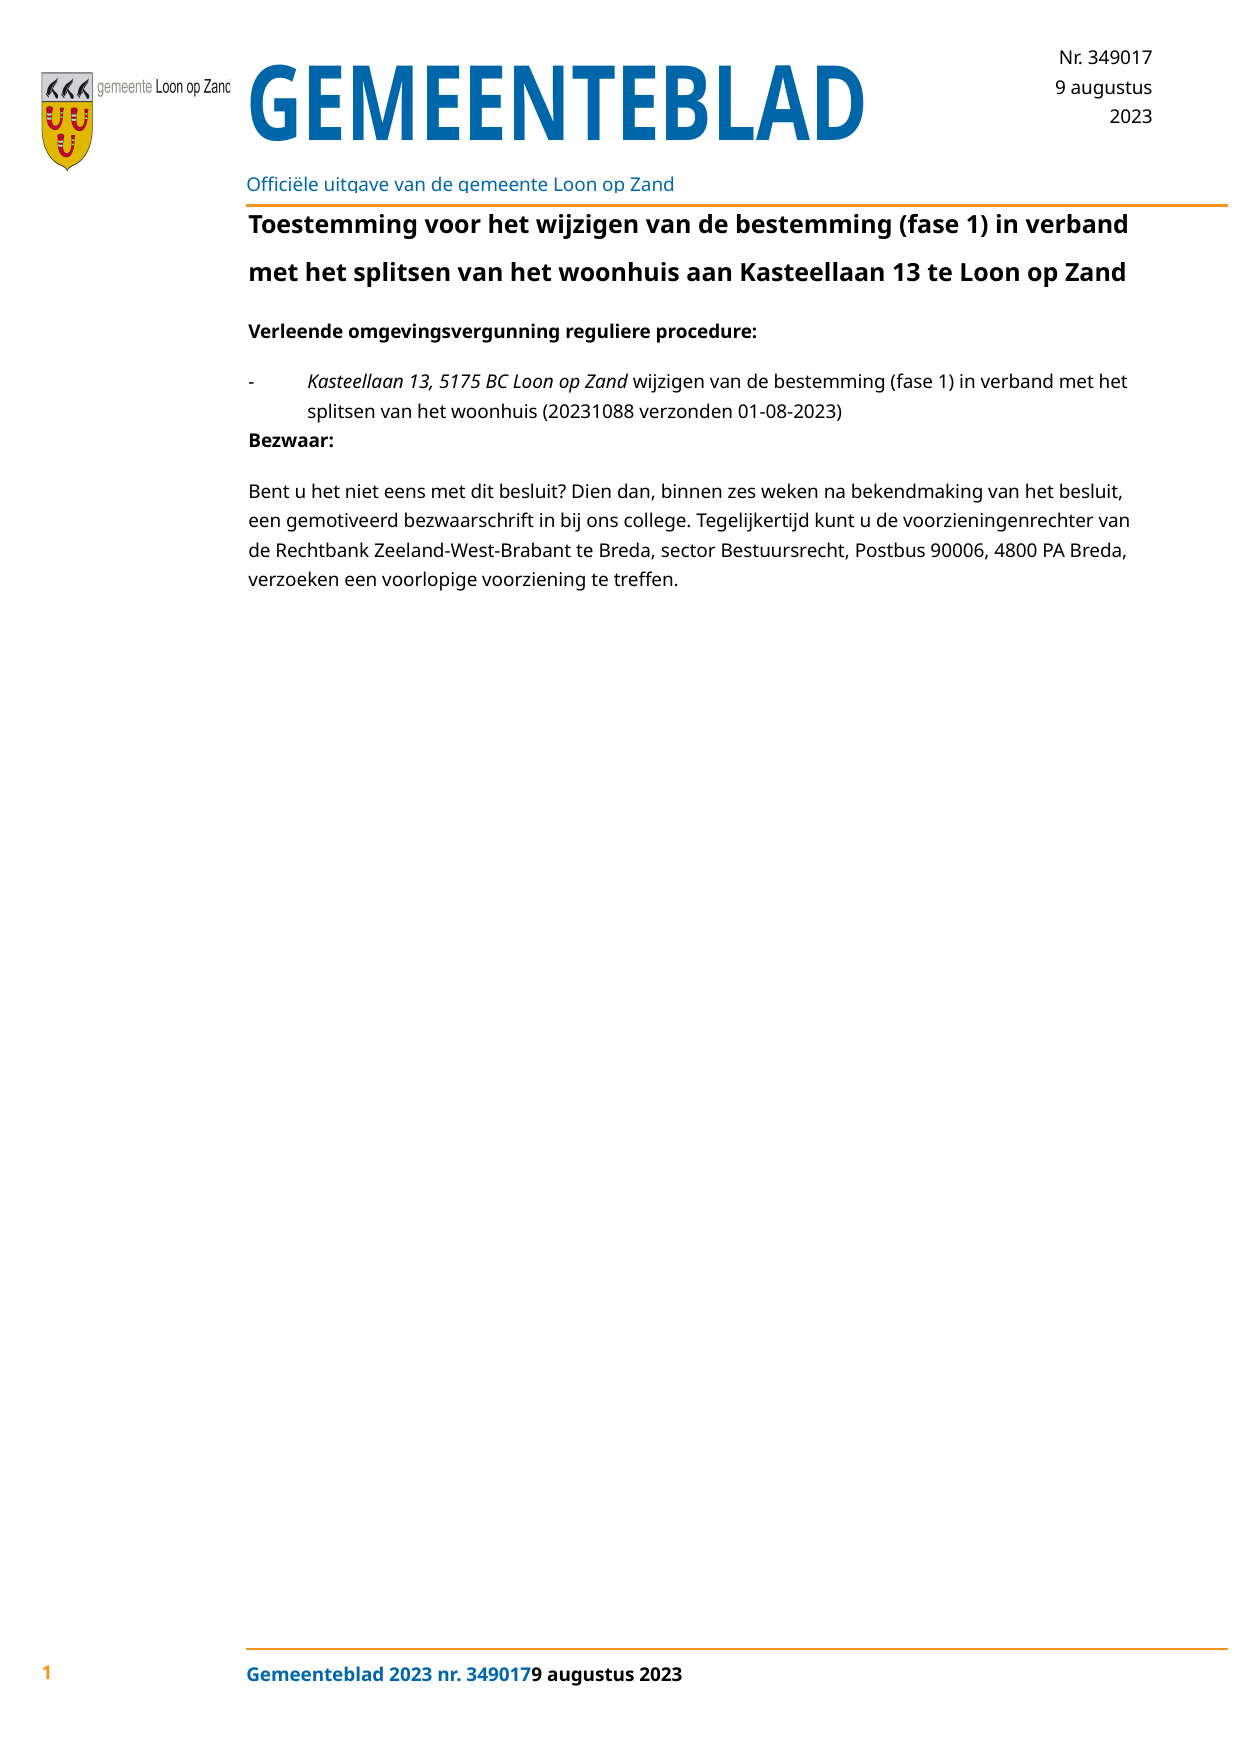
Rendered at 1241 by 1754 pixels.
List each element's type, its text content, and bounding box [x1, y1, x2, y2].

text Verleende omgevingsvergunning reguliere procedure: [248, 318, 1152, 344]
picture [41, 47, 231, 172]
list Kasteellaan 13, 5175 BC Loon op Zand wijzigen van de bestemming (fase 1) in verband met het splitsen van het woonhuis (20231088 verzonden 01-08-2023) [248, 368, 1152, 424]
text Bent u het niet eens met dit besluit? Dien dan, binnen zes weken na bekendmaking van het besluit, een gemotiveerd bezwaarschrift in bij ons college. Tegelijkertijd kunt u de voorzieningenrechter van de Rechtbank Zeeland-West-Brabant te Breda, sector Bestuursrecht, Postbus 90006, 4800 PA Breda, verzoeken een voorlopige voorziening te treffen. [248, 478, 1152, 592]
text Bezwaar: [248, 427, 1152, 453]
text Toestemming voor het wijzigen van de bestemming (fase 1) in verband met het splitsen van het woonhuis aan Kasteellaan 13 te Loon op Zand [248, 207, 1152, 288]
